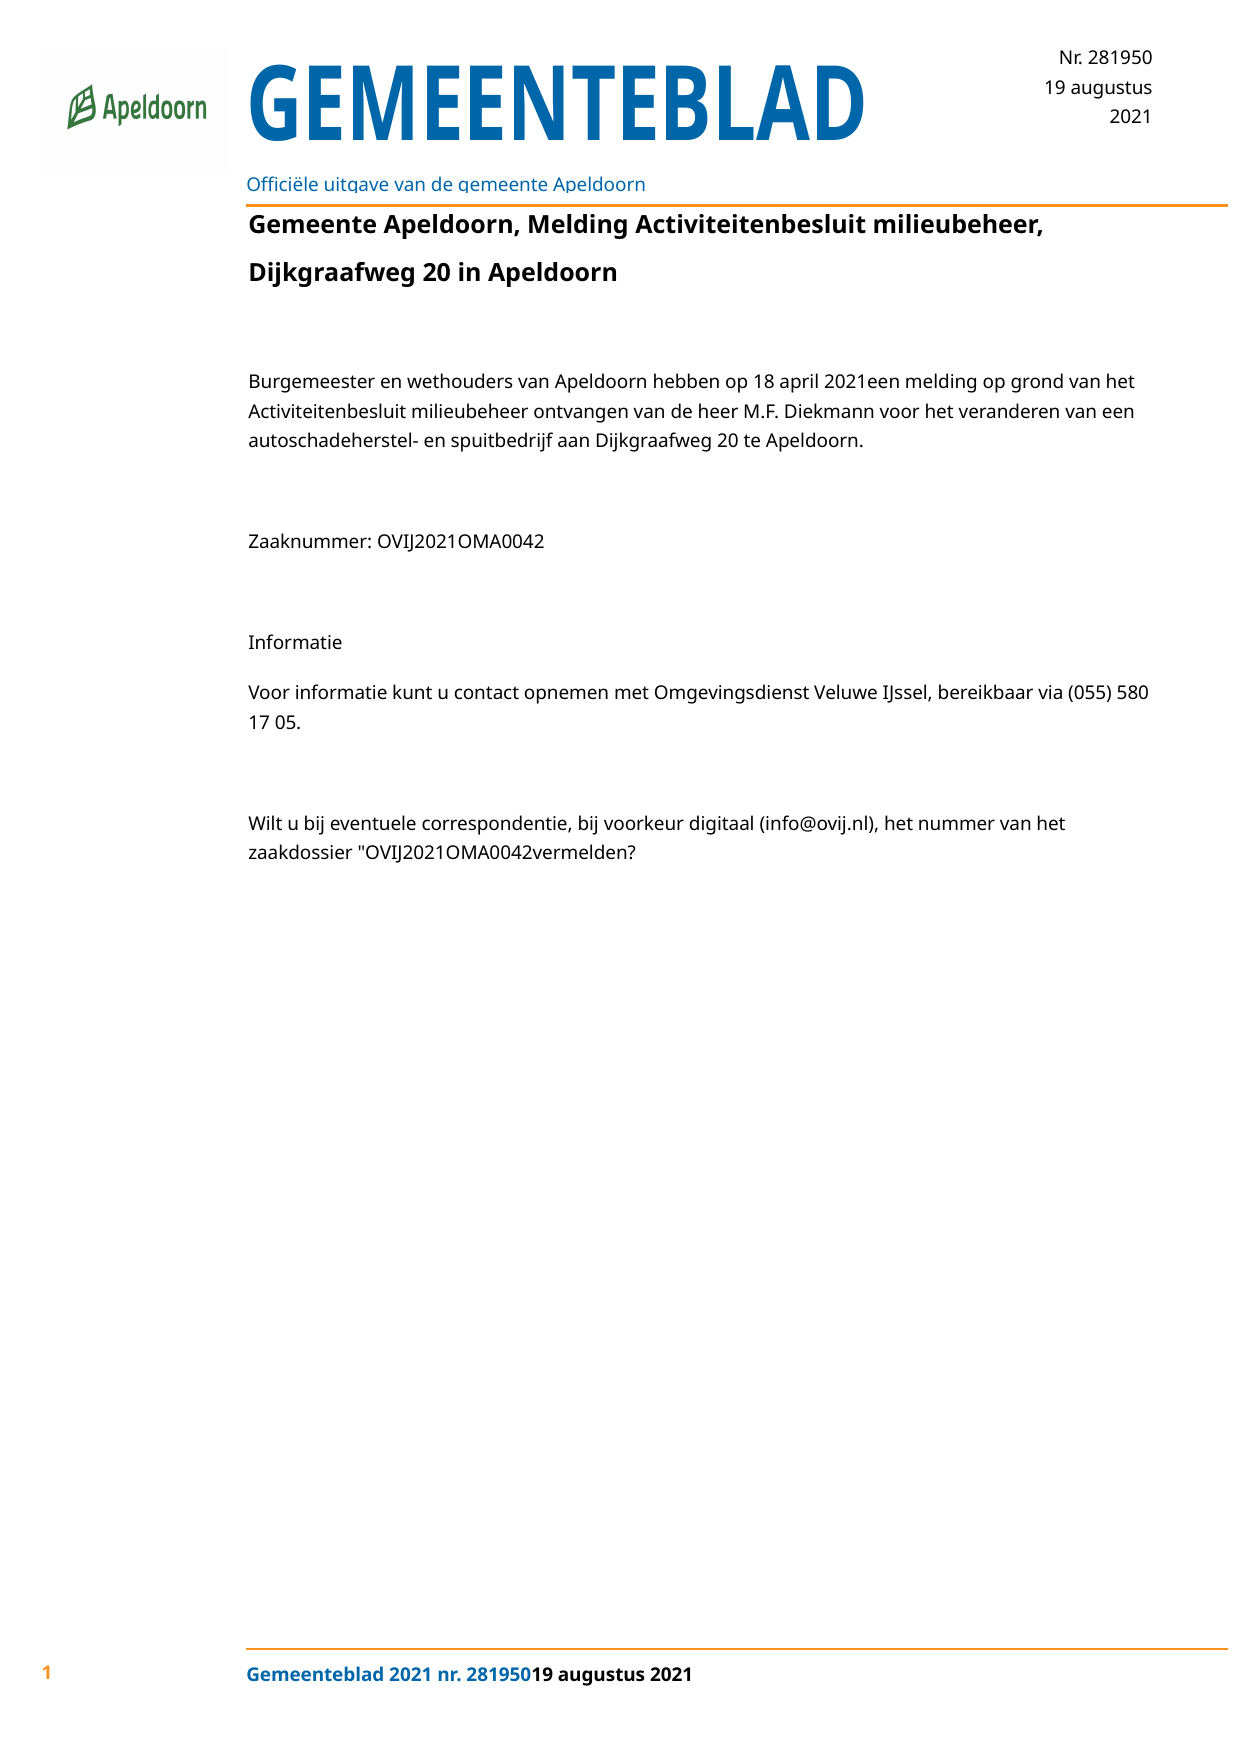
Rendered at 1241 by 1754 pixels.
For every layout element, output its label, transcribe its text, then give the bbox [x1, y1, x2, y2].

text Voor informatie kunt u contact opnemen met Omgevingsdienst Veluwe IJssel, bereikbaar via (055) 580 17 05. [248, 679, 1152, 735]
text Gemeente Apeldoorn, Melding Activiteitenbesluit milieubeheer, Dijkgraafweg 20 in Apeldoorn [248, 207, 1152, 288]
text Informatie [248, 629, 1152, 655]
text Zaaknummer: OVIJ2021OMA0042 [248, 528, 1152, 554]
text Wilt u bij eventuele correspondentie, bij voorkeur digitaal (info@ovij.nl), het nummer van het zaakdossier "OVIJ2021OMA0042vermelden? [248, 810, 1152, 865]
picture [41, 47, 231, 172]
text Burgemeester en wethouders van Apeldoorn hebben op 18 april 2021een melding op grond van het Activiteitenbesluit milieubeheer ontvangen van de heer M.F. Diekmann voor het veranderen van een autoschadeherstel- en spuitbedrijf aan Dijkgraafweg 20 te Apeldoorn. [248, 368, 1152, 453]
